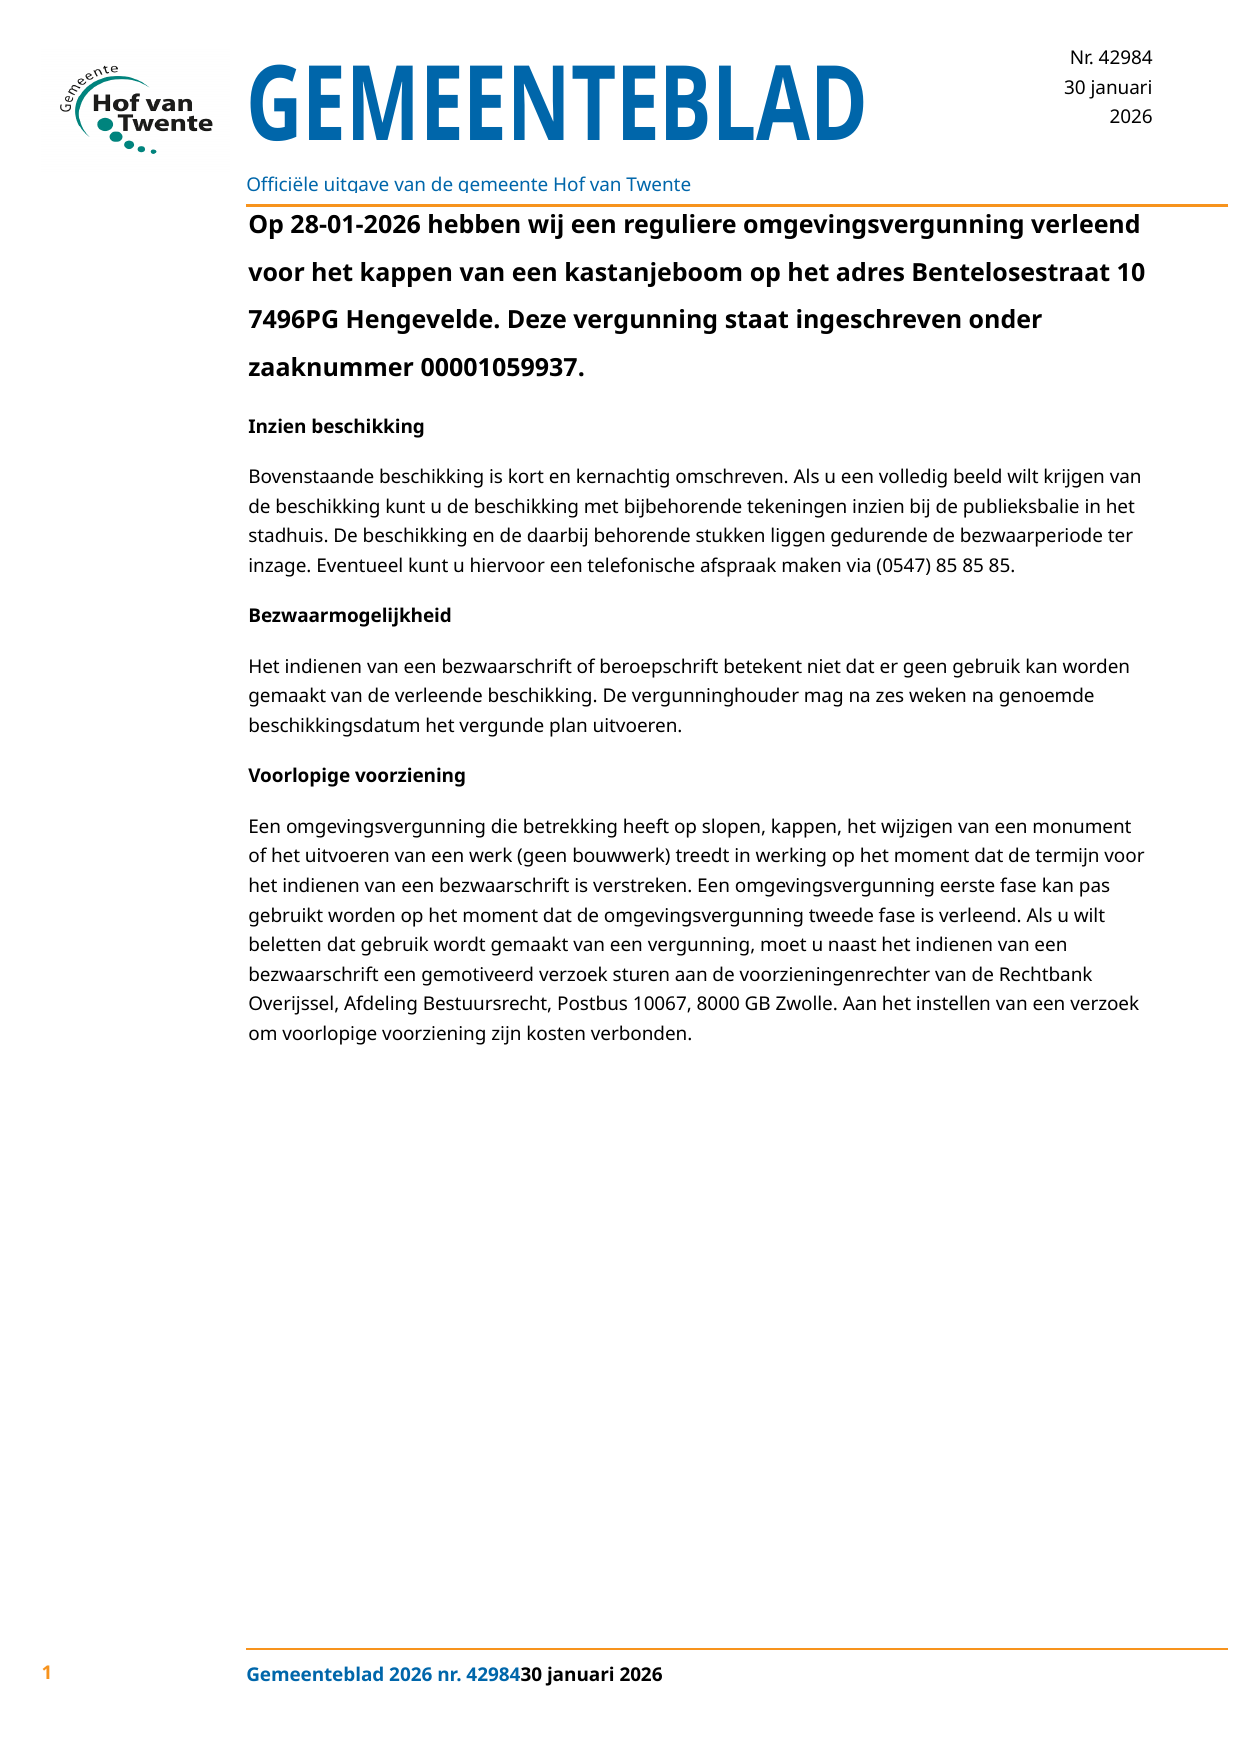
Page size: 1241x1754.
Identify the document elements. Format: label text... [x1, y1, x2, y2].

text Inzien beschikking [248, 413, 1152, 439]
text Het indienen van een bezwaarschrift of beroepschrift betekent niet dat er geen gebruik kan worden gemaakt van de verleende beschikking. De vergunninghouder mag na zes weken na genoemde beschikkingsdatum het vergunde plan uitvoeren. [248, 653, 1152, 738]
text Op 28-01-2026 hebben wij een reguliere omgevingsvergunning verleend voor het kappen van een kastanjeboom op het adres Bentelosestraat 10 7496PG Hengevelde. Deze vergunning staat ingeschreven onder zaaknummer 00001059937. [248, 207, 1152, 384]
text Bovenstaande beschikking is kort en kernachtig omschreven. Als u een volledig beeld wilt krijgen van de beschikking kunt u de beschikking met bijbehorende tekeningen inzien bij de publieksbalie in het stadhuis. De beschikking en de daarbij behorende stukken liggen gedurende de bezwaarperiode ter inzage. Eventueel kunt u hiervoor een telefonische afspraak maken via (0547) 85 85 85. [248, 463, 1152, 578]
text Een omgevingsvergunning die betrekking heeft op slopen, kappen, het wijzigen van een monument of het uitvoeren van een werk (geen bouwwerk) treedt in werking op het moment dat de termijn voor het indienen van een bezwaarschrift is verstreken. Een omgevingsvergunning eerste fase kan pas gebruikt worden op het moment dat de omgevingsvergunning tweede fase is verleend. Als u wilt beletten dat gebruik wordt gemaakt van een vergunning, moet u naast het indienen van een bezwaarschrift een gemotiveerd verzoek sturen aan de voorzieningenrechter van de Rechtbank Overijssel, Afdeling Bestuursrecht, Postbus 10067, 8000 GB Zwolle. Aan het instellen van een verzoek om voorlopige voorziening zijn kosten verbonden. [248, 813, 1152, 1046]
text Bezwaarmogelijkheid [248, 603, 1152, 628]
picture [41, 47, 231, 172]
text Voorlopige voorziening [248, 763, 1152, 788]
